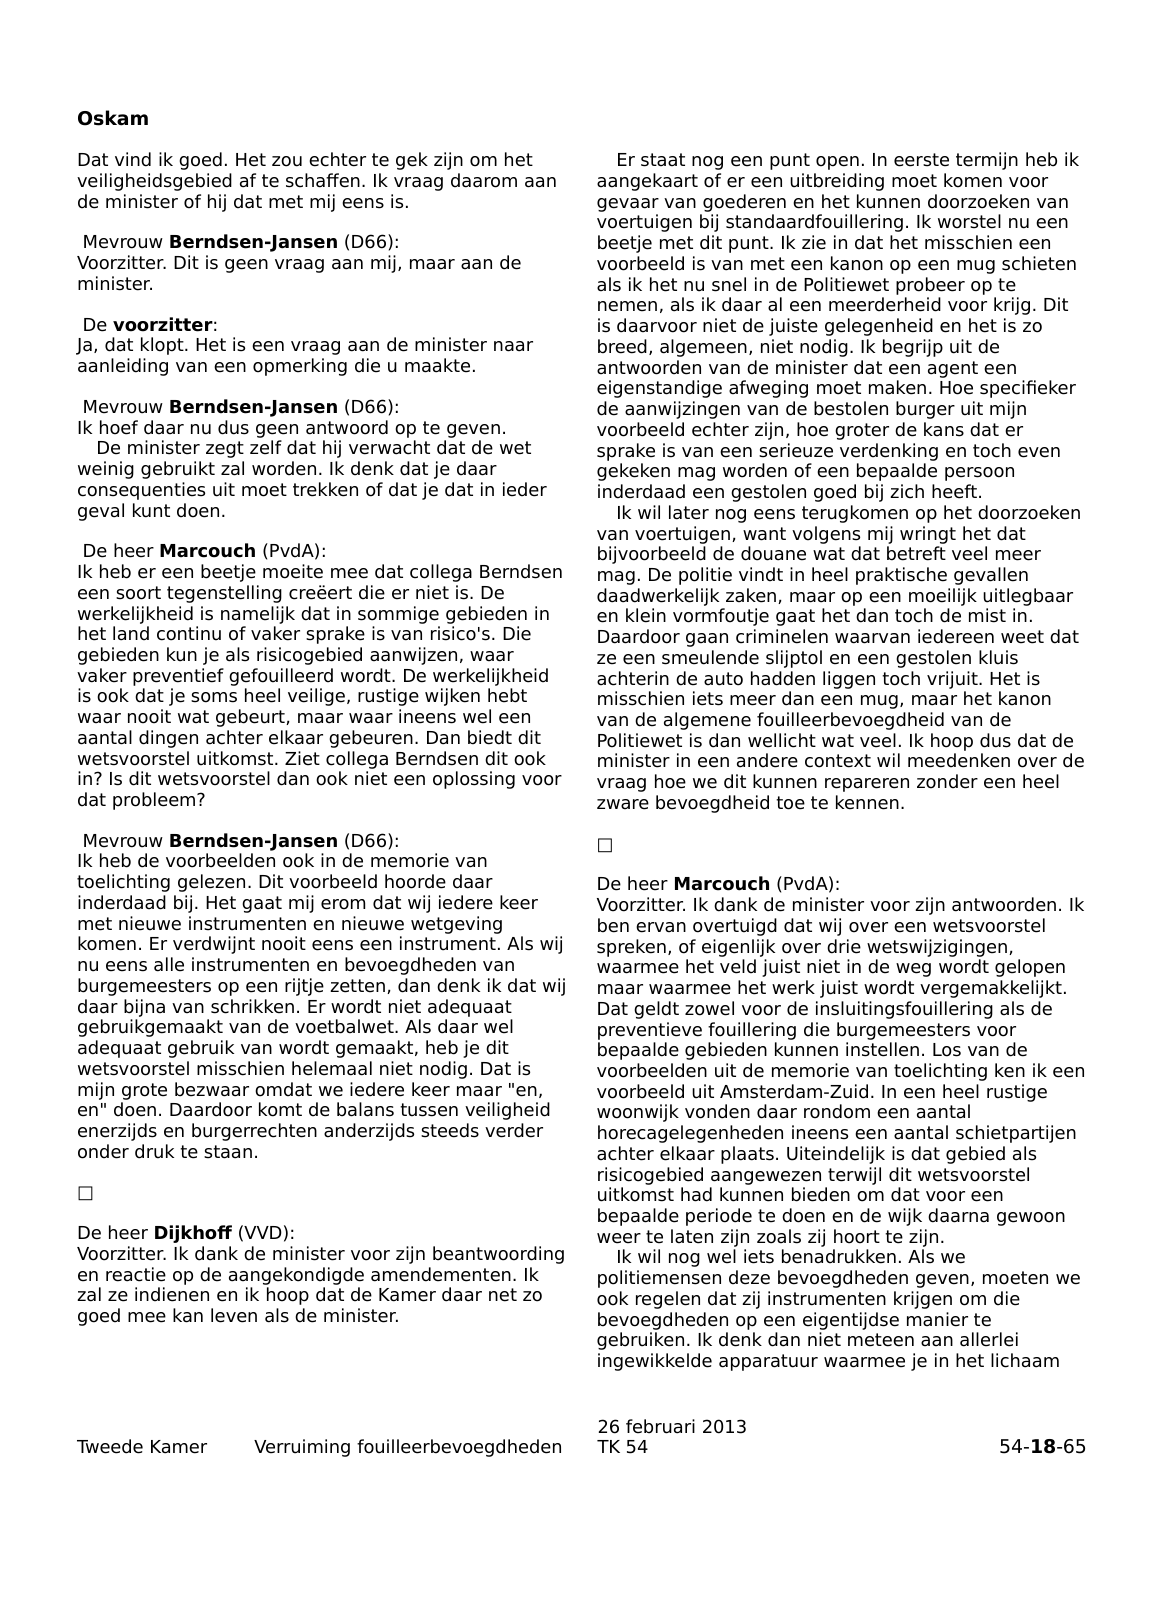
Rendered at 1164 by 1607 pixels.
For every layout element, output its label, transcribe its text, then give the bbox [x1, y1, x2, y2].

text De heer Dijkhoff (VVD): [77, 1223, 567, 1244]
text Ja, dat klopt. Het is een vraag aan de minister naar aanleiding van een opmerking die u maakte. [77, 335, 567, 377]
text Mevrouw Berndsen-Jansen (D66): [77, 232, 567, 253]
text Ik wil nog wel iets benadrukken. Als we politiemensen deze bevoegdheden geven, moeten we ook regelen dat zij instrumenten krijgen om die bevoegdheden op een eigentijdse manier te gebruiken. Ik denk dan niet meteen aan allerlei ingewikkelde apparatuur waarmee je in het lichaam [596, 1247, 1087, 1372]
text Mevrouw Berndsen-Jansen (D66): [77, 397, 567, 417]
text De voorzitter: [77, 314, 567, 335]
text □ [77, 1182, 567, 1203]
text Voorzitter. Ik dank de minister voor zijn antwoorden. Ik ben ervan overtuigd dat wij over een wetsvoorstel spreken, of eigenlijk over drie wetswijzigingen, waarmee het veld juist niet in de weg wordt gelopen maar waarmee het werk juist wordt vergemakkelijkt. Dat geldt zowel voor de insluitingsfouillering als de preventieve fouillering die burgemeesters voor bepaalde gebieden kunnen instellen. Los van de voorbeelden uit de memorie van toelichting ken ik een voorbeeld uit Amsterdam-Zuid. In een heel rustige woonwijk vonden daar rondom een aantal horecagelegenheden ineens een aantal schietpartijen achter elkaar plaats. Uiteindelijk is dat gebied als risicogebied aangewezen terwijl dit wetsvoorstel uitkomst had kunnen bieden om dat voor een bepaalde periode te doen en de wijk daarna gewoon weer te laten zijn zoals zij hoort te zijn. [596, 895, 1087, 1247]
text Mevrouw Berndsen-Jansen (D66): [77, 831, 567, 851]
text Er staat nog een punt open. In eerste termijn heb ik aangekaart of er een uitbreiding moet komen voor gevaar van goederen en het kunnen doorzoeken van voertuigen bij standaardfouillering. Ik worstel nu een beetje met dit punt. Ik zie in dat het misschien een voorbeeld is van met een kanon op een mug schieten als ik het nu snel in de Politiewet probeer op te nemen, als ik daar al een meerderheid voor krijg. Dit is daarvoor niet de juiste gelegenheid en het is zo breed, algemeen, niet nodig. Ik begrijp uit de antwoorden van de minister dat een agent een eigenstandige afweging moet maken. Hoe specifieker de aanwijzingen van de bestolen burger uit mijn voorbeeld echter zijn, hoe groter de kans dat er sprake is van een serieuze verdenking en toch even gekeken mag worden of een bepaalde persoon inderdaad een gestolen goed bij zich heeft. [596, 150, 1087, 503]
text De heer Marcouch (PvdA): [77, 541, 567, 562]
text Voorzitter. Dit is geen vraag aan mij, maar aan de minister. [77, 253, 567, 294]
text De heer Marcouch (PvdA): [596, 874, 1087, 895]
text Ik wil later nog eens terugkomen op het doorzoeken van voertuigen, want volgens mij wringt het dat bijvoorbeeld de douane wat dat betreft veel meer mag. De politie vindt in heel praktische gevallen daadwerkelijk zaken, maar op een moeilijk uitlegbaar en klein vormfoutje gaat het dan toch de mist in. Daardoor gaan criminelen waarvan iedereen weet dat ze een smeulende slijptol en een gestolen kluis achterin de auto hadden liggen toch vrijuit. Het is misschien iets meer dan een mug, maar het kanon van de algemene fouilleerbevoegdheid van de Politiewet is dan wellicht wat veel. Ik hoop dus dat de minister in een andere context wil meedenken over de vraag hoe we dit kunnen repareren zonder een heel zware bevoegdheid toe te kennen. [596, 503, 1087, 813]
text Ik heb de voorbeelden ook in de memorie van toelichting gelezen. Dit voorbeeld hoorde daar inderdaad bij. Het gaat mij erom dat wij iedere keer met nieuwe instrumenten en nieuwe wetgeving komen. Er verdwijnt nooit eens een instrument. Als wij nu eens alle instrumenten en bevoegdheden van burgemeesters op een rijtje zetten, dan denk ik dat wij daar bijna van schrikken. Er wordt niet adequaat gebruikgemaakt van de voetbalwet. Als daar wel adequaat gebruik van wordt gemaakt, heb je dit wetsvoorstel misschien helemaal niet nodig. Dat is mijn grote bezwaar omdat we iedere keer maar "en, en" doen. Daardoor komt de balans tussen veiligheid enerzijds en burgerrechten anderzijds steeds verder onder druk te staan. [77, 851, 567, 1162]
text Ik heb er een beetje moeite mee dat collega Berndsen een soort tegenstelling creëert die er niet is. De werkelijkheid is namelijk dat in sommige gebieden in het land continu of vaker sprake is van risico's. Die gebieden kun je als risicogebied aanwijzen, waar vaker preventief gefouilleerd wordt. De werkelijkheid is ook dat je soms heel veilige, rustige wijken hebt waar nooit wat gebeurt, maar waar ineens wel een aantal dingen achter elkaar gebeuren. Dan biedt dit wetsvoorstel uitkomst. Ziet collega Berndsen dit ook in? Is dit wetsvoorstel dan ook niet een oplossing voor dat probleem? [77, 562, 567, 811]
text □ [596, 833, 1087, 854]
text Ik hoef daar nu dus geen antwoord op te geven. [77, 417, 567, 438]
text Voorzitter. Ik dank de minister voor zijn beantwoording en reactie op de aangekondigde amendementen. Ik zal ze indienen en ik hoop dat de Kamer daar net zo goed mee kan leven als de minister. [77, 1244, 567, 1327]
text Dat vind ik goed. Het zou echter te gek zijn om het veiligheidsgebied af te schaffen. Ik vraag daarom aan de minister of hij dat met mij eens is. [77, 150, 567, 212]
text De minister zegt zelf dat hij verwacht dat de wet weinig gebruikt zal worden. Ik denk dat je daar consequenties uit moet trekken of dat je dat in ieder geval kunt doen. [77, 438, 567, 521]
